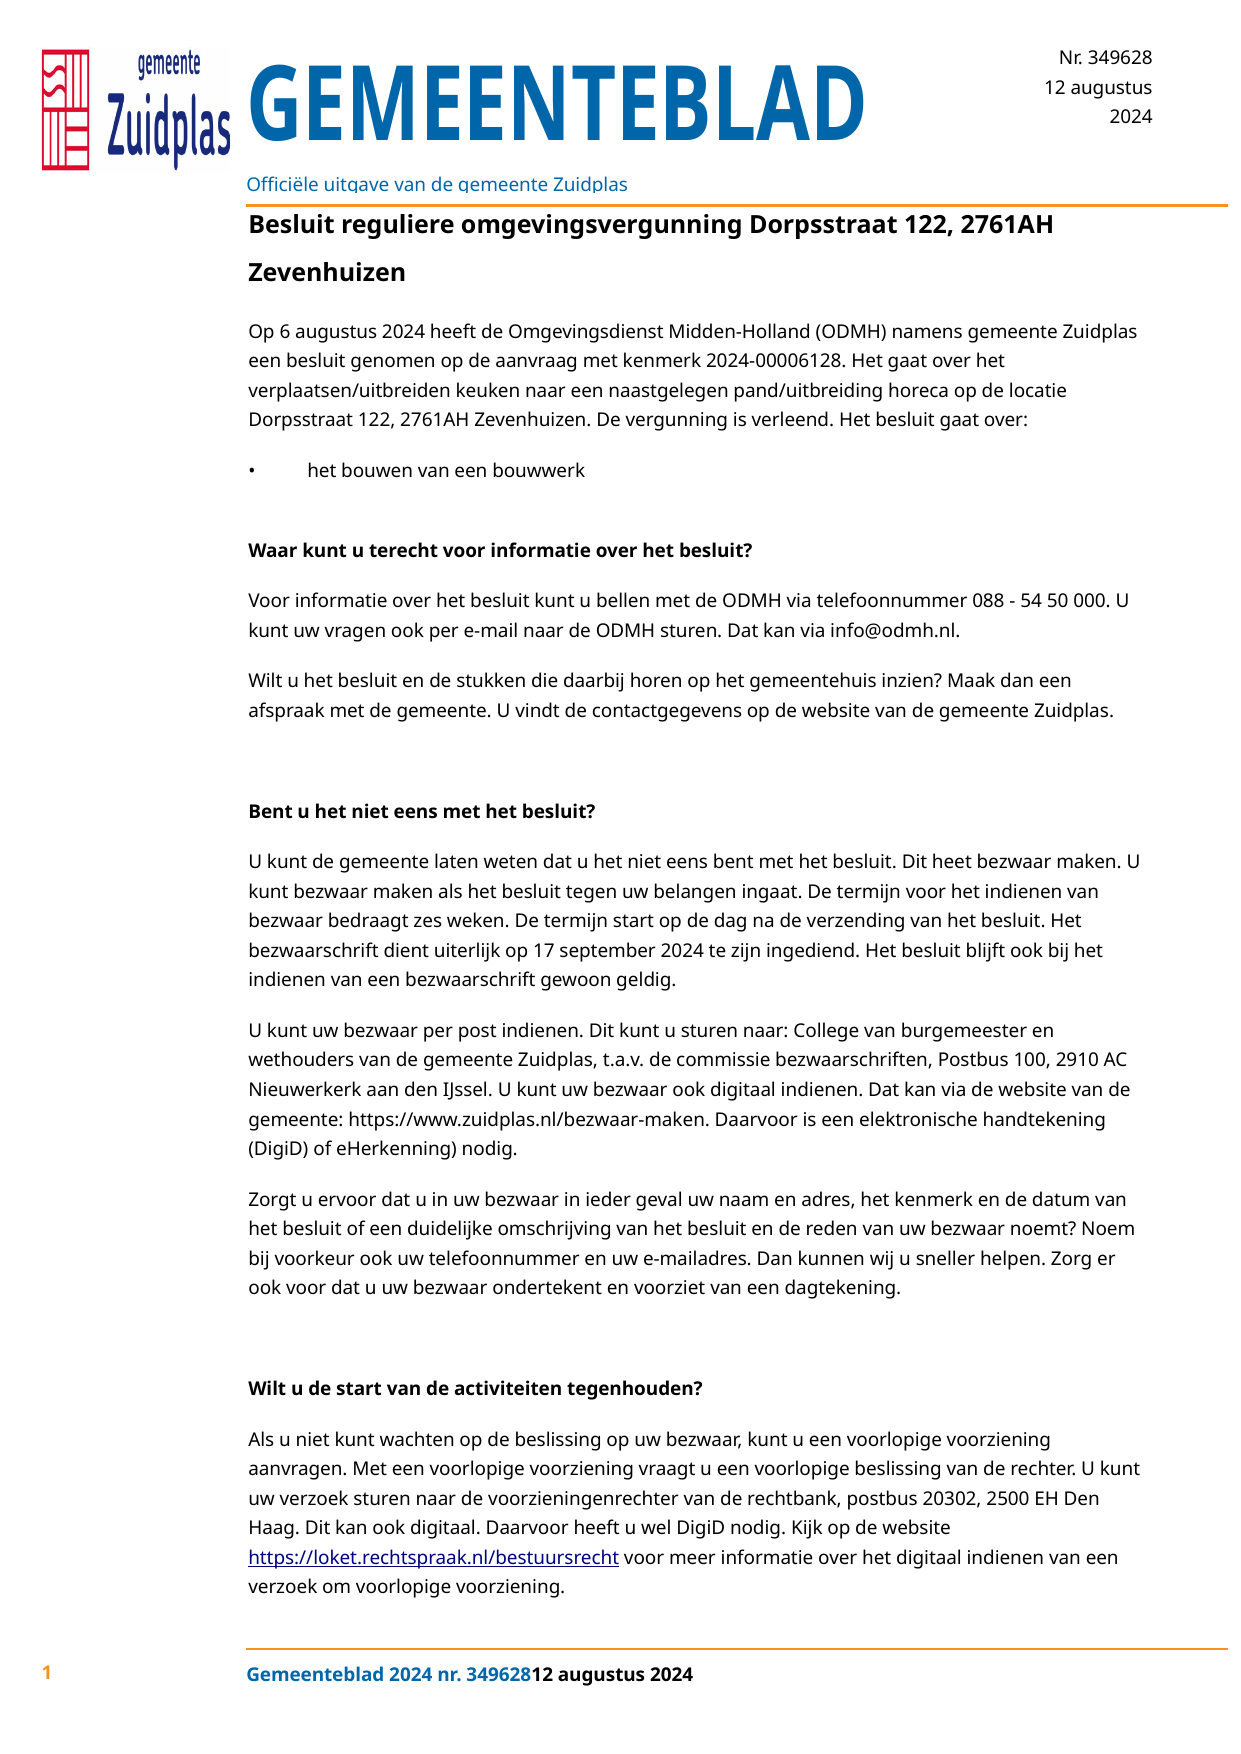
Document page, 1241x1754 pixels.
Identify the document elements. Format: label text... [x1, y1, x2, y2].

picture [41, 47, 231, 172]
text Voor informatie over het besluit kunt u bellen met de ODMH via telefoonnummer 088 - 54 50 000. U kunt uw vragen ook per e-mail naar de ODMH sturen. Dat kan via info@odmh.nl. [248, 587, 1152, 643]
text Waar kunt u terecht voor informatie over het besluit? [248, 537, 1152, 563]
text U kunt de gemeente laten weten dat u het niet eens bent met het besluit. Dit heet bezwaar maken. U kunt bezwaar maken als het besluit tegen uw belangen ingaat. De termijn voor het indienen van bezwaar bedraagt zes weken. De termijn start op de dag na de verzending van het besluit. Het bezwaarschrift dient uiterlijk op 17 september 2024 te zijn ingediend. Het besluit blijft ook bij het indienen van een bezwaarschrift gewoon geldig. [248, 848, 1152, 992]
text Als u niet kunt wachten op de beslissing op uw bezwaar, kunt u een voorlopige voorziening aanvragen. Met een voorlopige voorziening vraagt u een voorlopige beslissing van de rechter. U kunt uw verzoek sturen naar de voorzieningenrechter van de rechtbank, postbus 20302, 2500 EH Den Haag. Dit kan ook digitaal. Daarvoor heeft u wel DigiD nodig. Kijk op de website https://loket.rechtspraak.nl/bestuursrecht voor meer informatie over het digitaal indienen van een verzoek om voorlopige voorziening. [248, 1426, 1152, 1599]
list het bouwen van een bouwwerk [248, 457, 1152, 483]
text Besluit reguliere omgevingsvergunning Dorpsstraat 122, 2761AH Zevenhuizen [248, 207, 1152, 288]
text U kunt uw bezwaar per post indienen. Dit kunt u sturen naar: College van burgemeester en wethouders van de gemeente Zuidplas, t.a.v. de commissie bezwaarschriften, Postbus 100, 2910 AC Nieuwerkerk aan den IJssel. U kunt uw bezwaar ook digitaal indienen. Dat kan via de website van de gemeente: https://www.zuidplas.nl/bezwaar-maken. Daarvoor is een elektronische handtekening (DigiD) of eHerkenning) nodig. [248, 1017, 1152, 1161]
text Wilt u het besluit en de stukken die daarbij horen op het gemeentehuis inzien? Maak dan een afspraak met de gemeente. U vindt de contactgegevens op de website van de gemeente Zuidplas. [248, 667, 1152, 723]
text Bent u het niet eens met het besluit? [248, 798, 1152, 824]
text Zorgt u ervoor dat u in uw bezwaar in ieder geval uw naam en adres, het kenmerk en de datum van het besluit of een duidelijke omschrijving van het besluit en de reden van uw bezwaar noemt? Noem bij voorkeur ook uw telefoonnummer en uw e-mailadres. Dan kunnen wij u sneller helpen. Zorg er ook voor dat u uw bezwaar ondertekent en voorziet van een dagtekening. [248, 1186, 1152, 1300]
text Wilt u de start van de activiteiten tegenhouden? [248, 1375, 1152, 1401]
text Op 6 augustus 2024 heeft de Omgevingsdienst Midden-Holland (ODMH) namens gemeente Zuidplas een besluit genomen op de aanvraag met kenmerk 2024-00006128. Het gaat over het verplaatsen/uitbreiden keuken naar een naastgelegen pand/uitbreiding horeca op de locatie Dorpsstraat 122, 2761AH Zevenhuizen. De vergunning is verleend. Het besluit gaat over: [248, 318, 1152, 432]
